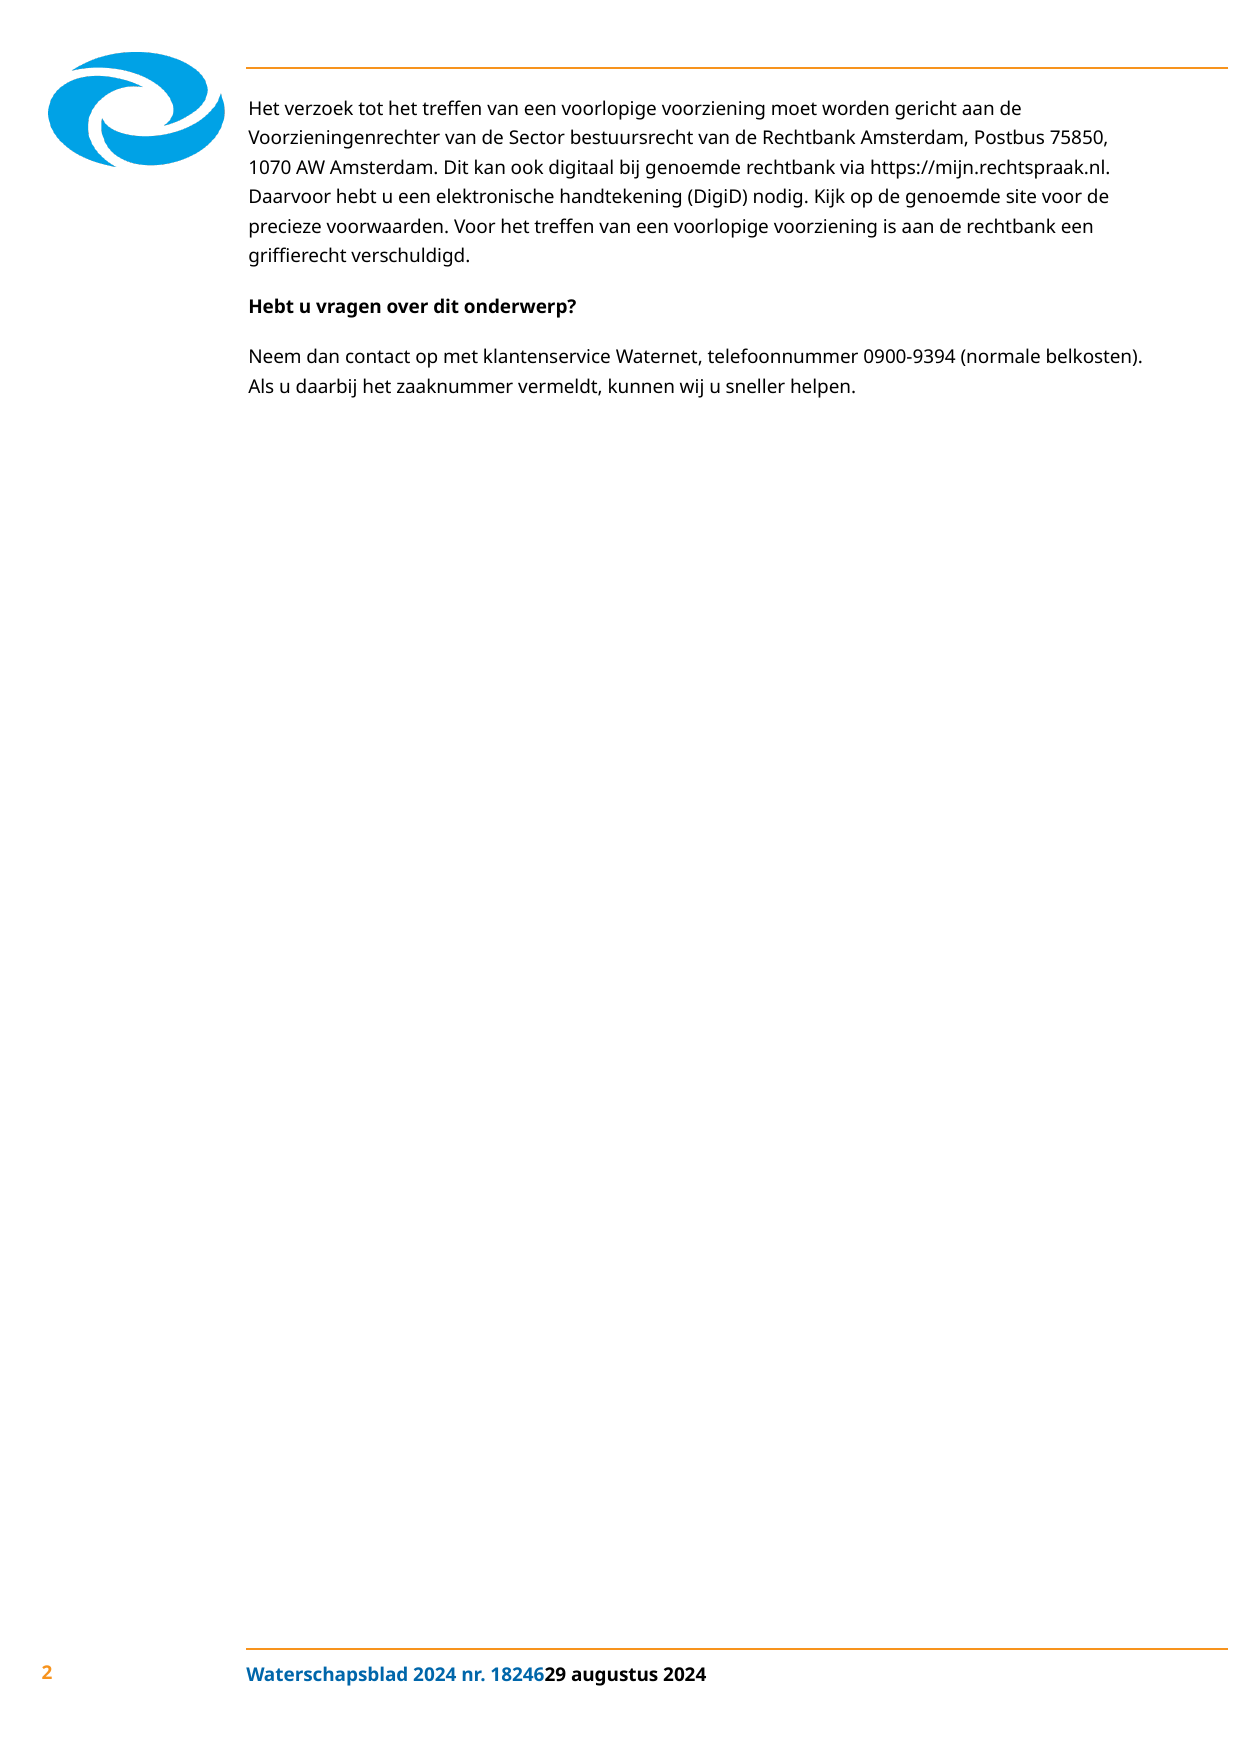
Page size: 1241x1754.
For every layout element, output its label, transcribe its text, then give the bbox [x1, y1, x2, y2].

text Neem dan contact op met klantenservice Waternet, telefoonnummer 0900-9394 (normale belkosten). Als u daarbij het zaaknummer vermeldt, kunnen wij u sneller helpen. [248, 343, 1152, 399]
picture [41, 47, 231, 172]
text Hebt u vragen over dit onderwerp? [248, 293, 1152, 319]
text Het verzoek tot het treffen van een voorlopige voorziening moet worden gericht aan de Voorzieningenrechter van de Sector bestuursrecht van de Rechtbank Amsterdam, Postbus 75850, 1070 AW Amsterdam. Dit kan ook digitaal bij genoemde rechtbank via https://mijn.rechtspraak.nl. Daarvoor hebt u een elektronische handtekening (DigiD) nodig. Kijk op de genoemde site voor de precieze voorwaarden. Voor het treffen van een voorlopige voorziening is aan de rechtbank een griffierecht verschuldigd. [248, 95, 1152, 268]
